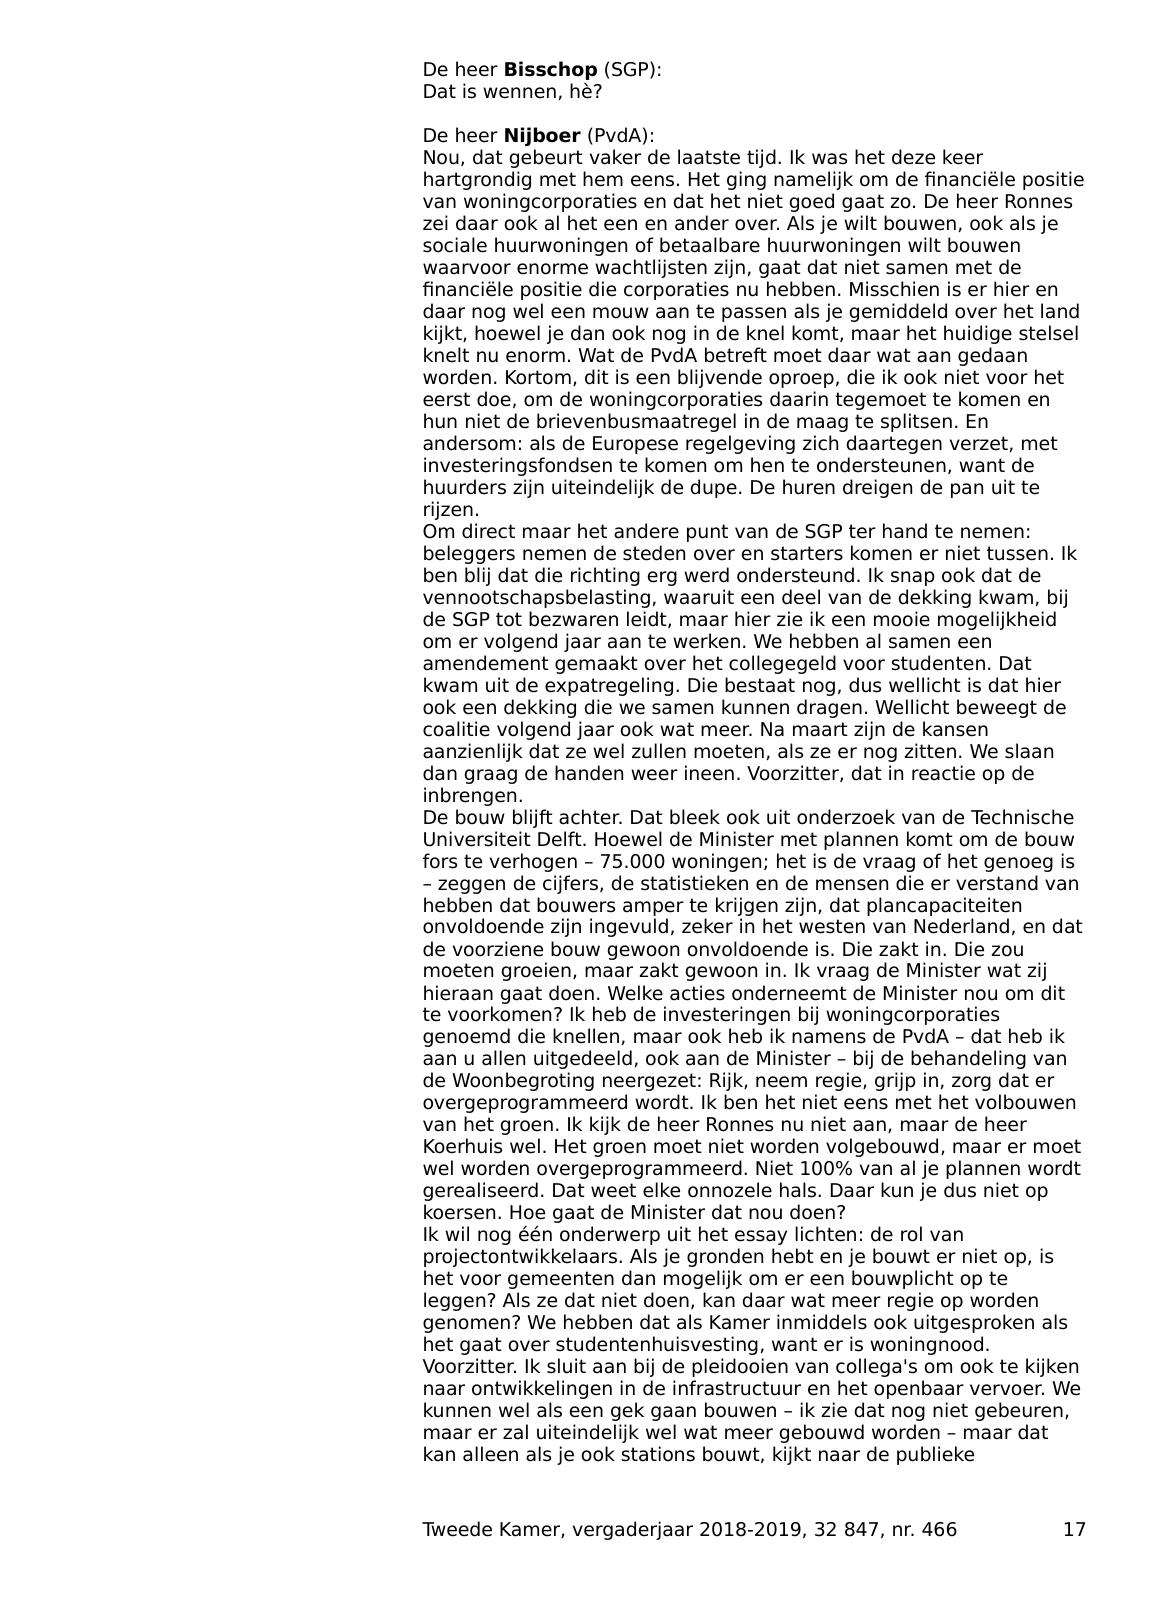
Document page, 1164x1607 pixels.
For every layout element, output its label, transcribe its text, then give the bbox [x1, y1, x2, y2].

text Dat is wennen, hè? [422, 81, 1087, 103]
text Nou, dat gebeurt vaker de laatste tijd. Ik was het deze keer hartgrondig met hem eens. Het ging namelijk om de financiële positie van woningcorporaties en dat het niet goed gaat zo. De heer Ronnes zei daar ook al het een en ander over. Als je wilt bouwen, ook als je sociale huurwoningen of betaalbare huurwoningen wilt bouwen waarvoor enorme wachtlijsten zijn, gaat dat niet samen met de financiële positie die corporaties nu hebben. Misschien is er hier en daar nog wel een mouw aan te passen als je gemiddeld over het land kijkt, hoewel je dan ook nog in de knel komt, maar het huidige stelsel knelt nu enorm. Wat de PvdA betreft moet daar wat aan gedaan worden. Kortom, dit is een blijvende oproep, die ik ook niet voor het eerst doe, om de woningcorporaties daarin tegemoet te komen en hun niet de brievenbusmaatregel in de maag te splitsen. En andersom: als de Europese regelgeving zich daartegen verzet, met investeringsfondsen te komen om hen te ondersteunen, want de huurders zijn uiteindelijk de dupe. De huren dreigen de pan uit te rijzen. [422, 147, 1087, 521]
text Om direct maar het andere punt van de SGP ter hand te nemen: beleggers nemen de steden over en starters komen er niet tussen. Ik ben blij dat die richting erg werd ondersteund. Ik snap ook dat de vennootschapsbelasting, waaruit een deel van de dekking kwam, bij de SGP tot bezwaren leidt, maar hier zie ik een mooie mogelijkheid om er volgend jaar aan te werken. We hebben al samen een amendement gemaakt over het collegegeld voor studenten. Dat kwam uit de expatregeling. Die bestaat nog, dus wellicht is dat hier ook een dekking die we samen kunnen dragen. Wellicht beweegt de coalitie volgend jaar ook wat meer. Na maart zijn de kansen aanzienlijk dat ze wel zullen moeten, als ze er nog zitten. We slaan dan graag de handen weer ineen. Voorzitter, dat in reactie op de inbrengen. [422, 521, 1087, 807]
text De bouw blijft achter. Dat bleek ook uit onderzoek van de Technische Universiteit Delft. Hoewel de Minister met plannen komt om de bouw fors te verhogen – 75.000 woningen; het is de vraag of het genoeg is – zeggen de cijfers, de statistieken en de mensen die er verstand van hebben dat bouwers amper te krijgen zijn, dat plancapaciteiten onvoldoende zijn ingevuld, zeker in het westen van Nederland, en dat de voorziene bouw gewoon onvoldoende is. Die zakt in. Die zou moeten groeien, maar zakt gewoon in. Ik vraag de Minister wat zij hieraan gaat doen. Welke acties onderneemt de Minister nou om dit te voorkomen? Ik heb de investeringen bij woningcorporaties genoemd die knellen, maar ook heb ik namens de PvdA – dat heb ik aan u allen uitgedeeld, ook aan de Minister – bij de behandeling van de Woonbegroting neergezet: Rijk, neem regie, grijp in, zorg dat er overgeprogrammeerd wordt. Ik ben het niet eens met het volbouwen van het groen. Ik kijk de heer Ronnes nu niet aan, maar de heer Koerhuis wel. Het groen moet niet worden volgebouwd, maar er moet wel worden overgeprogrammeerd. Niet 100% van al je plannen wordt gerealiseerd. Dat weet elke onnozele hals. Daar kun je dus niet op koersen. Hoe gaat de Minister dat nou doen? [422, 807, 1087, 1224]
text Ik wil nog één onderwerp uit het essay lichten: de rol van projectontwikkelaars. Als je gronden hebt en je bouwt er niet op, is het voor gemeenten dan mogelijk om er een bouwplicht op te leggen? Als ze dat niet doen, kan daar wat meer regie op worden genomen? We hebben dat als Kamer inmiddels ook uitgesproken als het gaat over studentenhuisvesting, want er is woningnood. [422, 1224, 1087, 1356]
text Voorzitter. Ik sluit aan bij de pleidooien van collega's om ook te kijken naar ontwikkelingen in de infrastructuur en het openbaar vervoer. We kunnen wel als een gek gaan bouwen – ik zie dat nog niet gebeuren, maar er zal uiteindelijk wel wat meer gebouwd worden – maar dat kan alleen als je ook stations bouwt, kijkt naar de publieke [422, 1356, 1087, 1466]
text De heer Nijboer (PvdA): [422, 125, 1087, 147]
text De heer Bisschop (SGP): [422, 59, 1087, 81]
